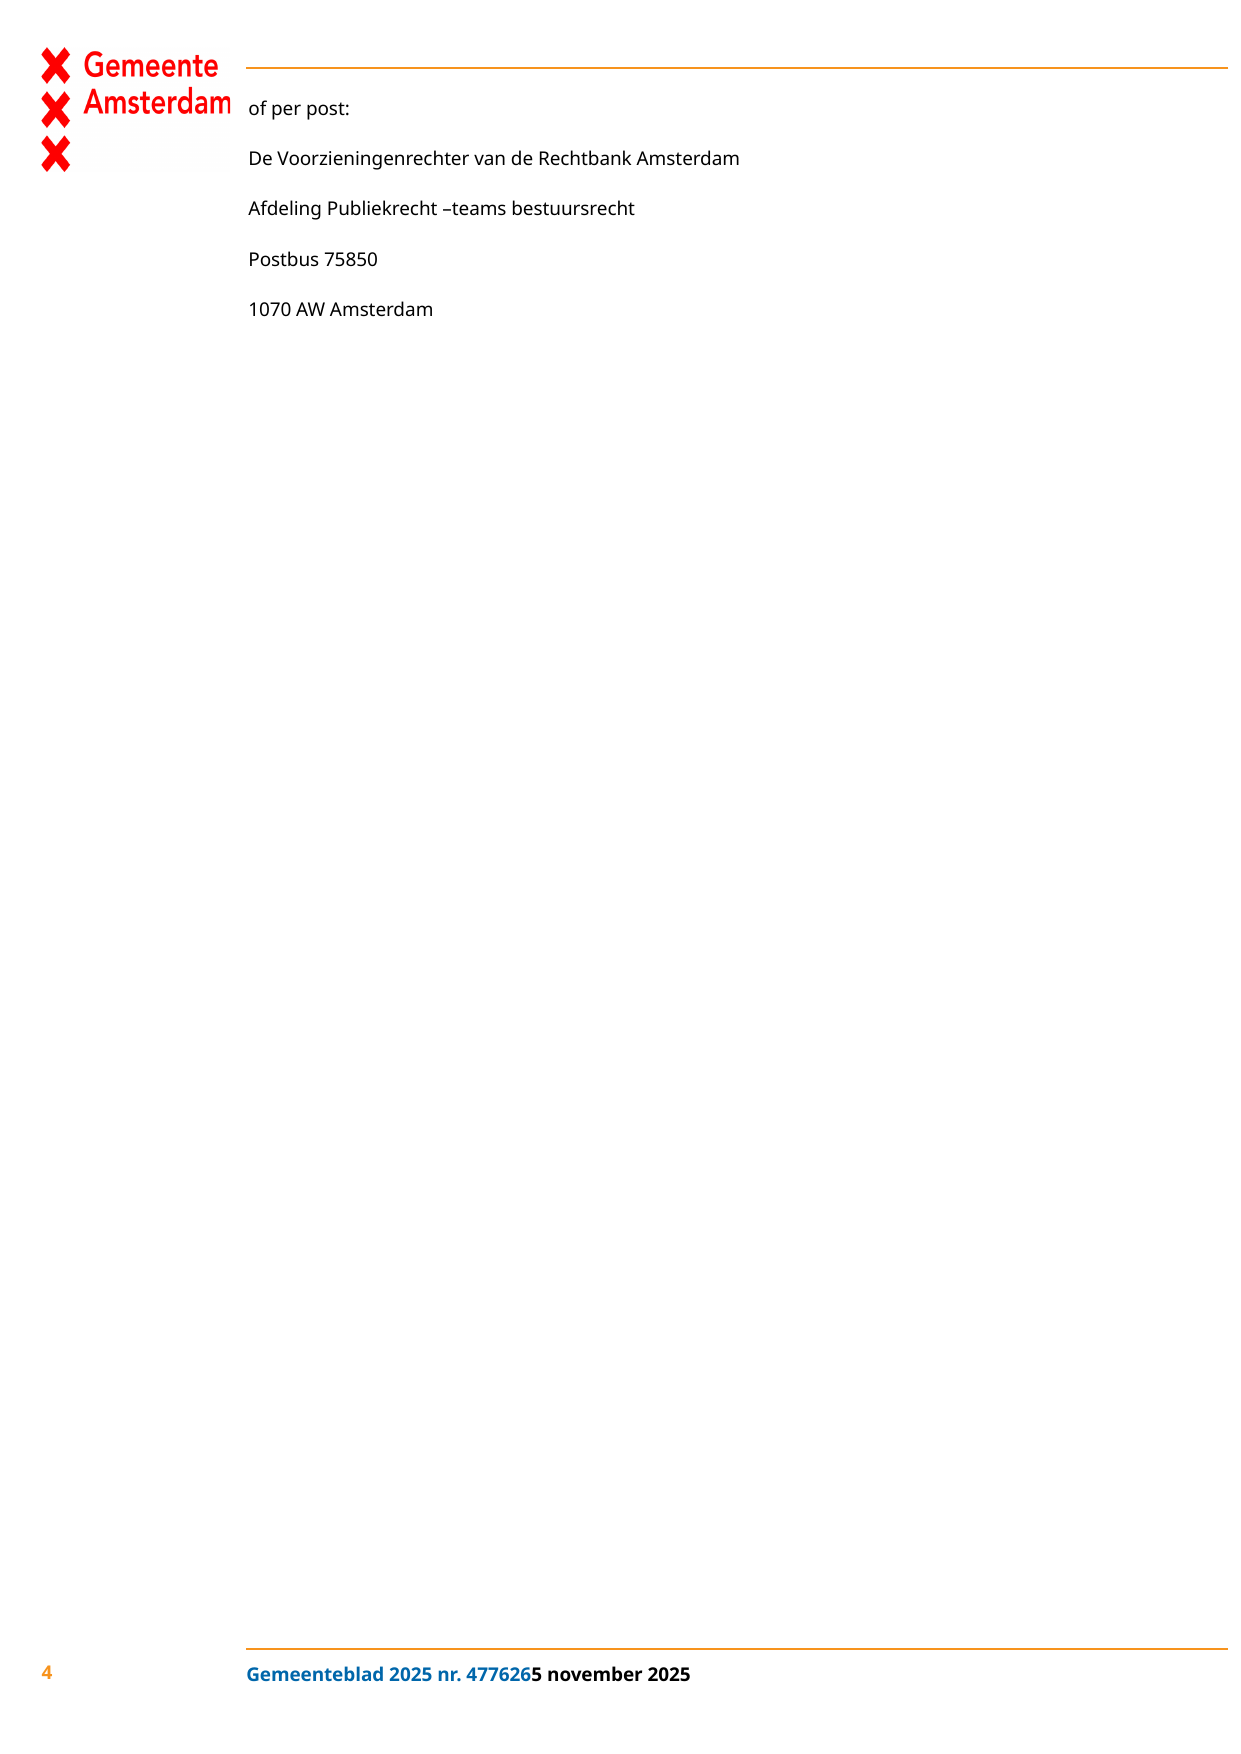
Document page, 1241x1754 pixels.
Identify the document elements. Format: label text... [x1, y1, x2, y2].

text of per post: [248, 95, 1152, 121]
text De Voorzieningenrechter van de Rechtbank Amsterdam [248, 145, 1152, 171]
text Afdeling Publiekrecht –teams bestuursrecht [248, 196, 1152, 221]
picture [41, 47, 231, 172]
text 1070 AW Amsterdam [248, 296, 1152, 322]
text Postbus 75850 [248, 246, 1152, 272]
